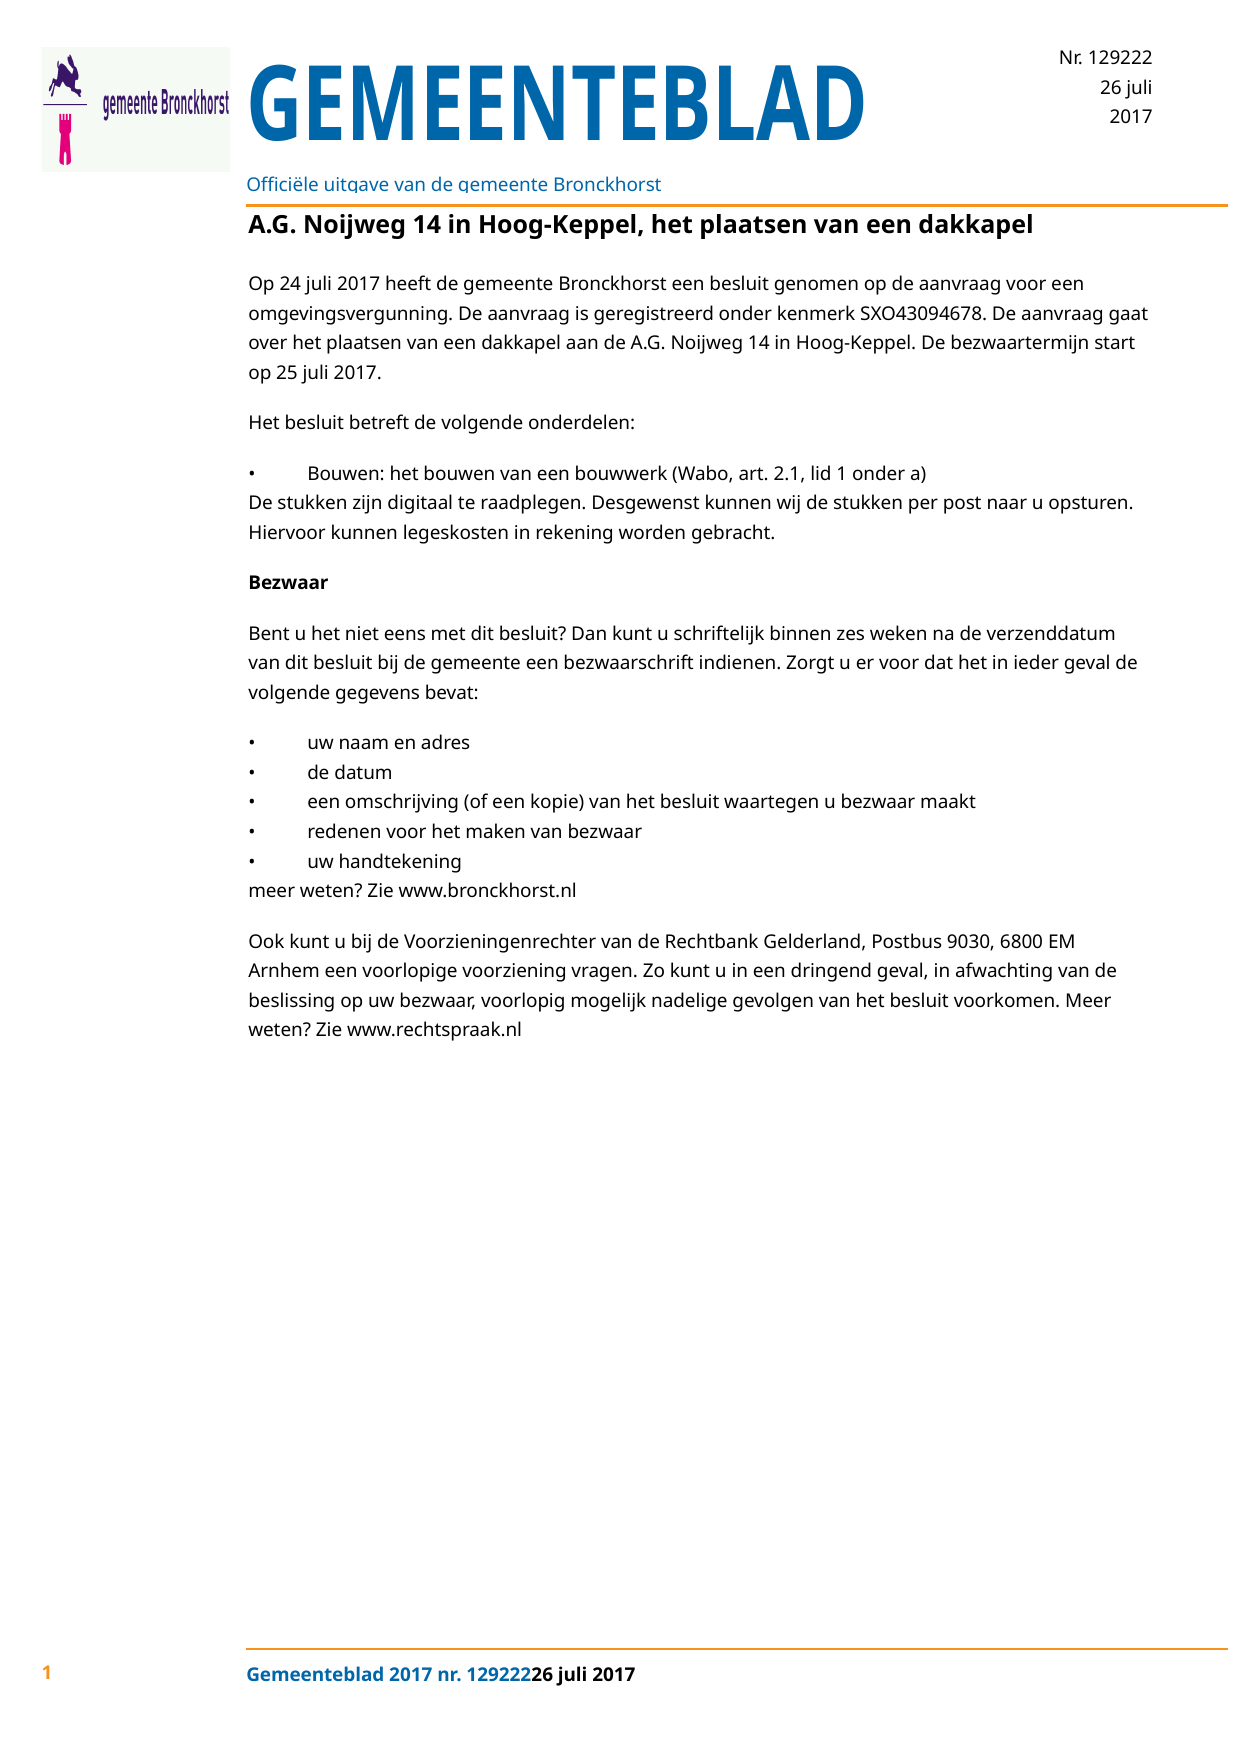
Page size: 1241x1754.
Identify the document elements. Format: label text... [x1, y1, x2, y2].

text Op 24 juli 2017 heeft de gemeente Bronckhorst een besluit genomen op de aanvraag voor een omgevingsvergunning. De aanvraag is geregistreerd onder kenmerk SXO43094678. De aanvraag gaat over het plaatsen van een dakkapel aan de A.G. Noijweg 14 in Hoog-Keppel. De bezwaartermijn start op 25 juli 2017. [248, 270, 1152, 385]
text A.G. Noijweg 14 in Hoog-Keppel, het plaatsen van een dakkapel [248, 207, 1152, 241]
list redenen voor het maken van bezwaar [248, 818, 1152, 844]
text Het besluit betreft de volgende onderdelen: [248, 409, 1152, 435]
list een omschrijving (of een kopie) van het besluit waartegen u bezwaar maakt [248, 789, 1152, 814]
text De stukken zijn digitaal te raadplegen. Desgewenst kunnen wij de stukken per post naar u opsturen. Hiervoor kunnen legeskosten in rekening worden gebracht. [248, 489, 1152, 545]
picture [41, 47, 231, 172]
text Bent u het niet eens met dit besluit? Dan kunt u schriftelijk binnen zes weken na de verzenddatum van dit besluit bij de gemeente een bezwaarschrift indienen. Zorgt u er voor dat het in ieder geval de volgende gegevens bevat: [248, 620, 1152, 705]
text meer weten? Zie www.bronckhorst.nl [248, 877, 1152, 903]
list uw handtekening [248, 848, 1152, 873]
list uw naam en adres [248, 729, 1152, 755]
text Ook kunt u bij de Voorzieningenrechter van de Rechtbank Gelderland, Postbus 9030, 6800 EM Arnhem een voorlopige voorziening vragen. Zo kunt u in een dringend geval, in afwachting van de beslissing op uw bezwaar, voorlopig mogelijk nadelige gevolgen van het besluit voorkomen. Meer weten? Zie www.rechtspraak.nl [248, 928, 1152, 1042]
list Bouwen: het bouwen van een bouwwerk (Wabo, art. 2.1, lid 1 onder a) [248, 460, 1152, 486]
list de datum [248, 759, 1152, 785]
text Bezwaar [248, 569, 1152, 595]
